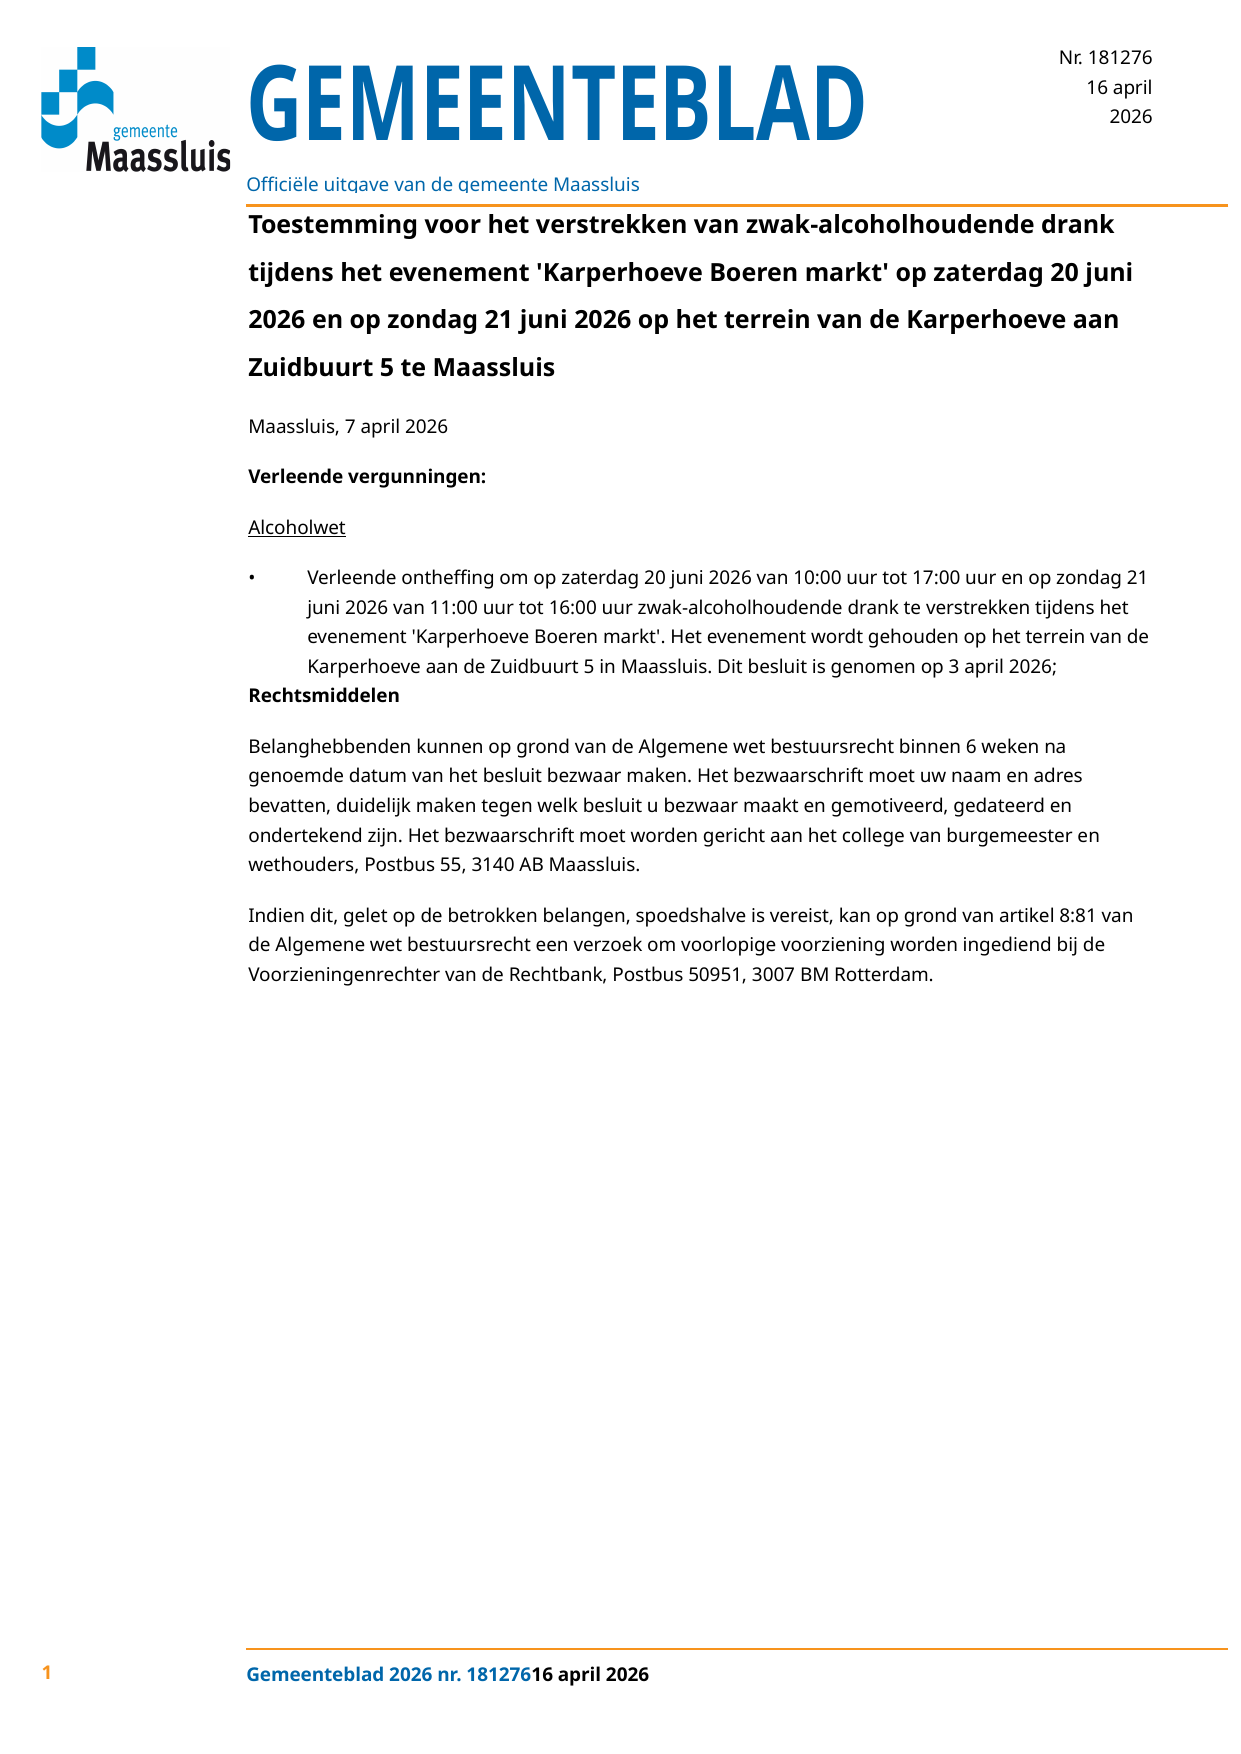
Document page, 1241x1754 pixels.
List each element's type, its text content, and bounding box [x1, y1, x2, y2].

text Verleende vergunningen: [248, 463, 1152, 489]
text Belanghebbenden kunnen op grond van de Algemene wet bestuursrecht binnen 6 weken na genoemde datum van het besluit bezwaar maken. Het bezwaarschrift moet uw naam en adres bevatten, duidelijk maken tegen welk besluit u bezwaar maakt en gemotiveerd, gedateerd en ondertekend zijn. Het bezwaarschrift moet worden gericht aan het college van burgemeester en wethouders, Postbus 55, 3140 AB Maassluis. [248, 733, 1152, 877]
text Maassluis, 7 april 2026 [248, 413, 1152, 439]
text Indien dit, gelet op de betrokken belangen, spoedshalve is vereist, kan op grond van artikel 8:81 van de Algemene wet bestuursrecht een verzoek om voorlopige voorziening worden ingediend bij de Voorzieningenrechter van de Rechtbank, Postbus 50951, 3007 BM Rotterdam. [248, 902, 1152, 987]
text Toestemming voor het verstrekken van zwak-alcoholhoudende drank tijdens het evenement 'Karperhoeve Boeren markt' op zaterdag 20 juni 2026 en op zondag 21 juni 2026 op het terrein van de Karperhoeve aan Zuidbuurt 5 te Maassluis [248, 207, 1152, 384]
picture [41, 47, 231, 172]
text Rechtsmiddelen [248, 683, 1152, 708]
list Verleende ontheffing om op zaterdag 20 juni 2026 van 10:00 uur tot 17:00 uur en op zondag 21 juni 2026 van 11:00 uur tot 16:00 uur zwak-alcoholhoudende drank te verstrekken tijdens het evenement 'Karperhoeve Boeren markt'. Het evenement wordt gehouden op het terrein van de Karperhoeve aan de Zuidbuurt 5 in Maassluis. Dit besluit is genomen op 3 april 2026; [248, 564, 1152, 679]
picture [41, 47, 77, 92]
text Alcoholwet [248, 514, 1152, 540]
